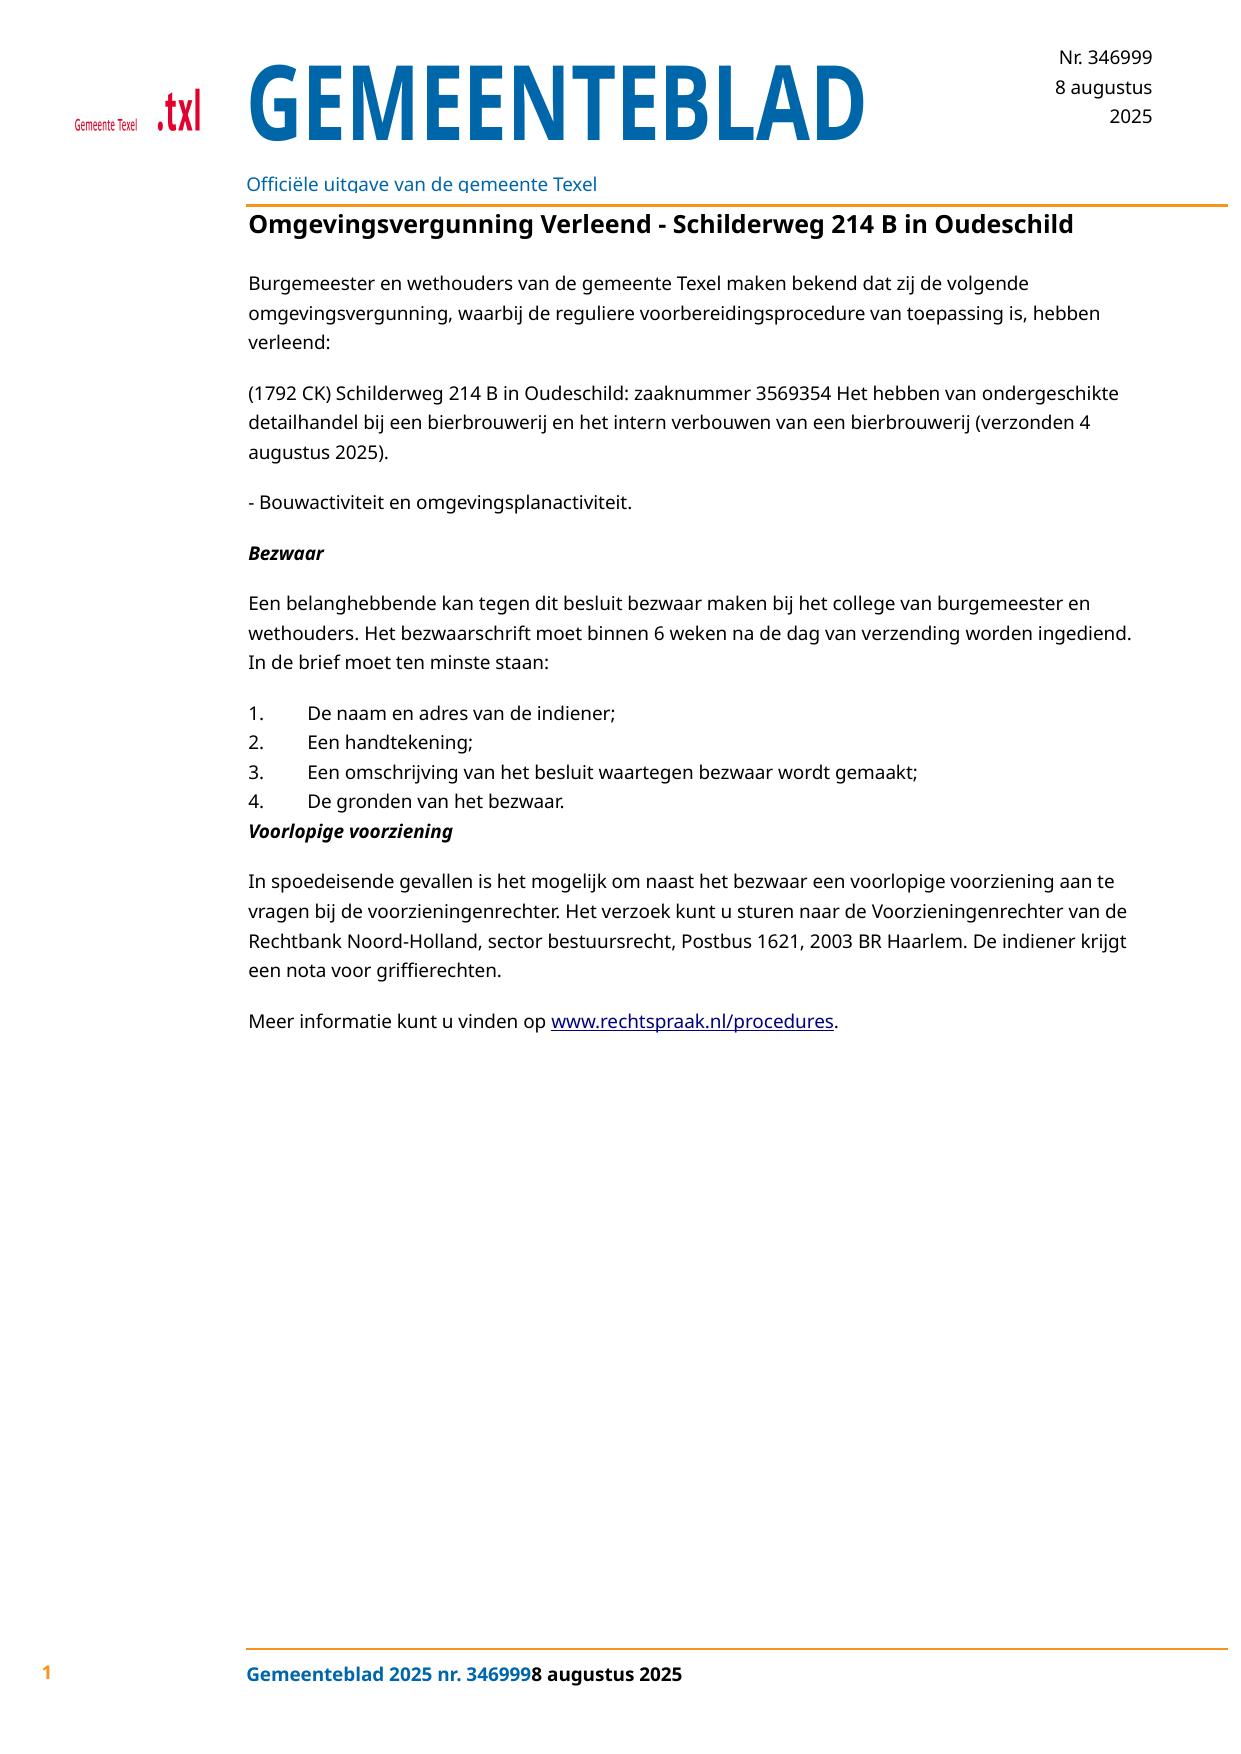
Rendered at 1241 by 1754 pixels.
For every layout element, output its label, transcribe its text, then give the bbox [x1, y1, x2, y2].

text - Bouwactiviteit en omgevingsplanactiviteit. [248, 489, 1152, 515]
text Een belanghebbende kan tegen dit besluit bezwaar maken bij het college van burgemeester en wethouders. Het bezwaarschrift moet binnen 6 weken na de dag van verzending worden ingediend. In de brief moet ten minste staan: [248, 590, 1152, 675]
list De gronden van het bezwaar. [248, 789, 1152, 814]
text Burgemeester en wethouders van de gemeente Texel maken bekend dat zij de volgende omgevingsvergunning, waarbij de reguliere voorbereidingsprocedure van toepassing is, hebben verleend: [248, 270, 1152, 355]
list Een handtekening; [248, 729, 1152, 755]
text Bezwaar [248, 540, 1152, 566]
text Omgevingsvergunning Verleend - Schilderweg 214 B in Oudeschild [248, 207, 1152, 241]
list Een omschrijving van het besluit waartegen bezwaar wordt gemaakt; [248, 759, 1152, 785]
text Meer informatie kunt u vinden op www.rechtspraak.nl/procedures. [248, 1008, 1152, 1033]
text (1792 CK) Schilderweg 214 B in Oudeschild: zaaknummer 3569354 Het hebben van ondergeschikte detailhandel bij een bierbrouwerij en het intern verbouwen van een bierbrouwerij (verzonden 4 augustus 2025). [248, 380, 1152, 465]
text Voorlopige voorziening [248, 818, 1152, 844]
picture [41, 47, 231, 172]
text In spoedeisende gevallen is het mogelijk om naast het bezwaar een voorlopige voorziening aan te vragen bij de voorzieningenrechter. Het verzoek kunt u sturen naar de Voorzieningenrechter van de Rechtbank Noord-Holland, sector bestuursrecht, Postbus 1621, 2003 BR Haarlem. De indiener krijgt een nota voor griffierechten. [248, 869, 1152, 983]
list De naam en adres van de indiener; [248, 700, 1152, 726]
